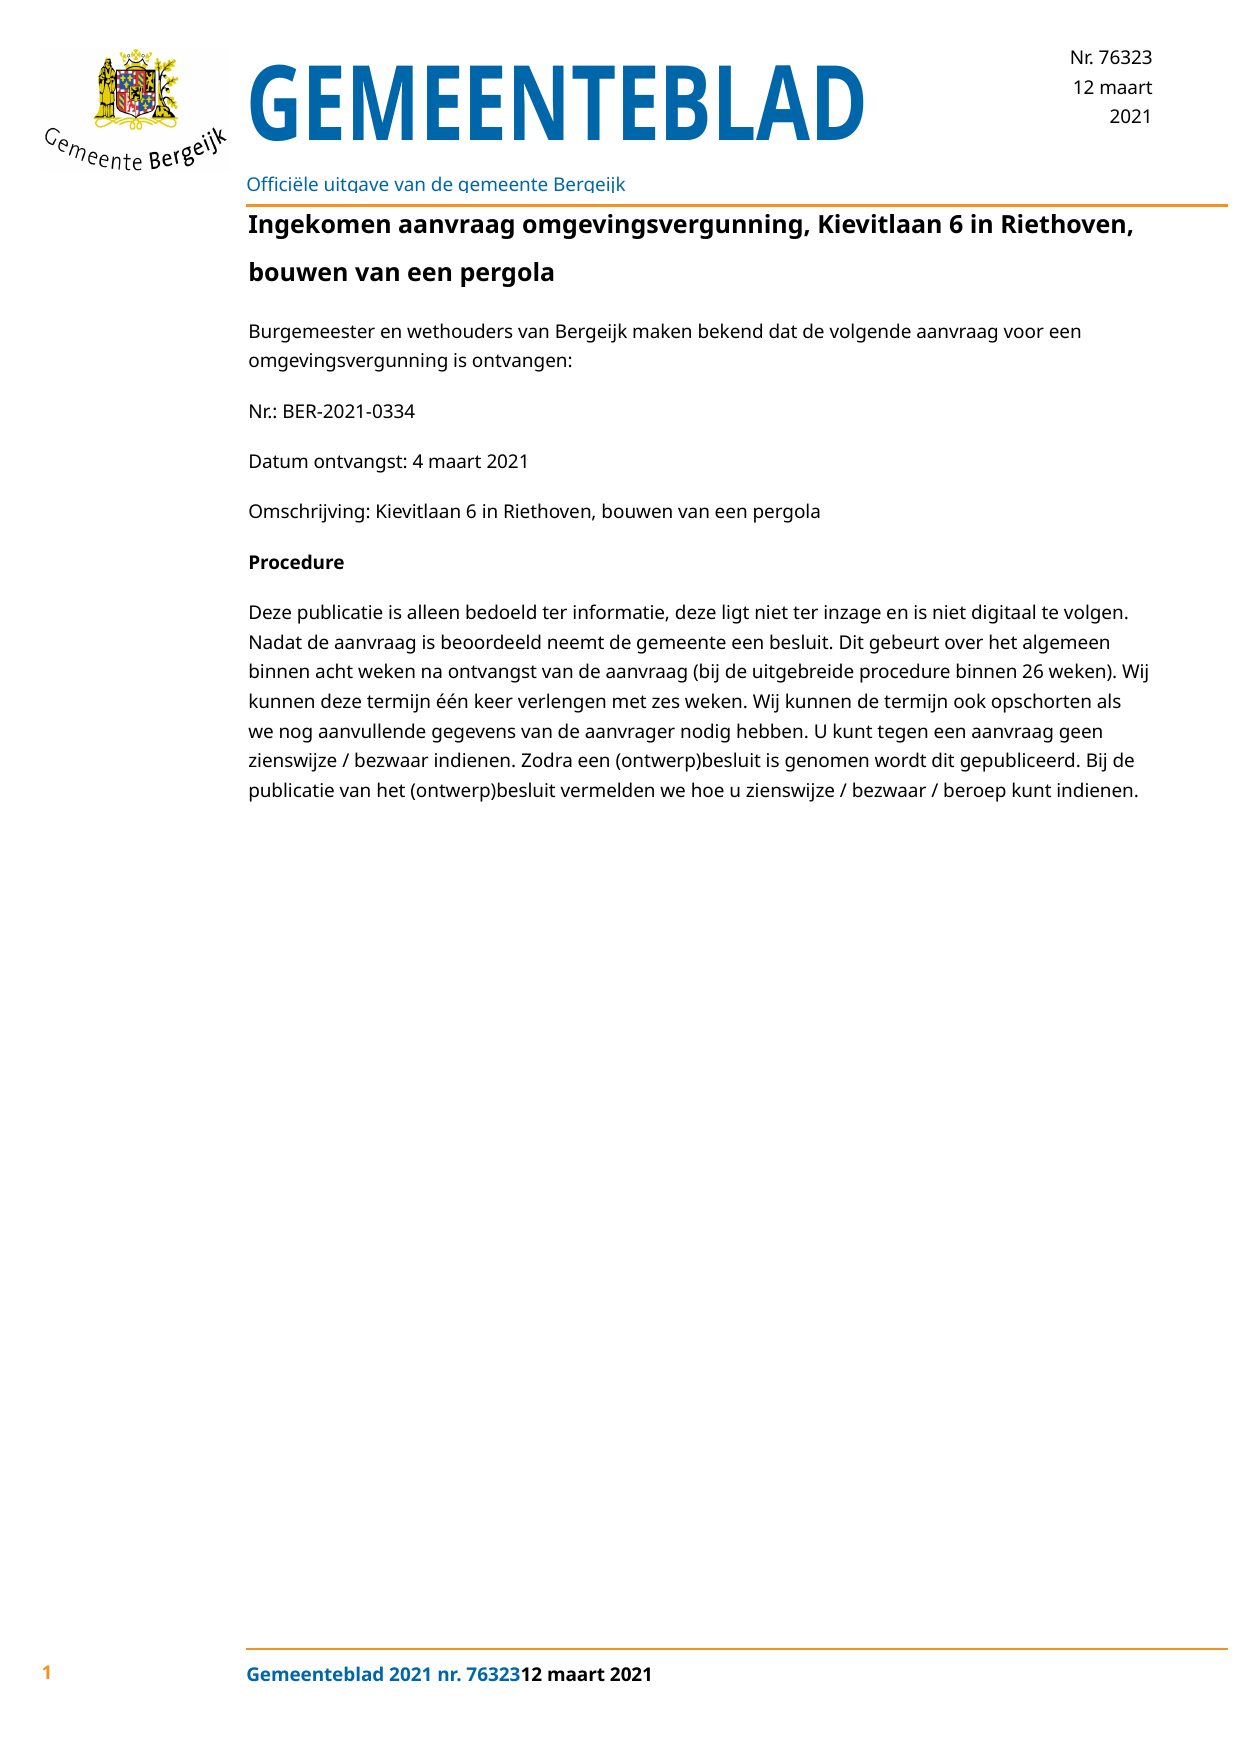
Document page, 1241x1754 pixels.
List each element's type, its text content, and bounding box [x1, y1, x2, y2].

picture [41, 47, 231, 172]
text Ingekomen aanvraag omgevingsvergunning, Kievitlaan 6 in Riethoven, bouwen van een pergola [248, 207, 1152, 288]
text Nr.: BER-2021-0334 [248, 398, 1152, 424]
text Datum ontvangst: 4 maart 2021 [248, 448, 1152, 474]
text Procedure [248, 549, 1152, 575]
text Deze publicatie is alleen bedoeld ter informatie, deze ligt niet ter inzage en is niet digitaal te volgen. Nadat de aanvraag is beoordeeld neemt de gemeente een besluit. Dit gebeurt over het algemeen binnen acht weken na ontvangst van de aanvraag (bij de uitgebreide procedure binnen 26 weken). Wij kunnen deze termijn één keer verlengen met zes weken. Wij kunnen de termijn ook opschorten als we nog aanvullende gegevens van de aanvrager nodig hebben. U kunt tegen een aanvraag geen zienswijze / bezwaar indienen. Zodra een (ontwerp)besluit is genomen wordt dit gepubliceerd. Bij de publicatie van het (ontwerp)besluit vermelden we hoe u zienswijze / bezwaar / beroep kunt indienen. [248, 599, 1152, 803]
text Omschrijving: Kievitlaan 6 in Riethoven, bouwen van een pergola [248, 499, 1152, 524]
text Burgemeester en wethouders van Bergeijk maken bekend dat de volgende aanvraag voor een omgevingsvergunning is ontvangen: [248, 318, 1152, 373]
